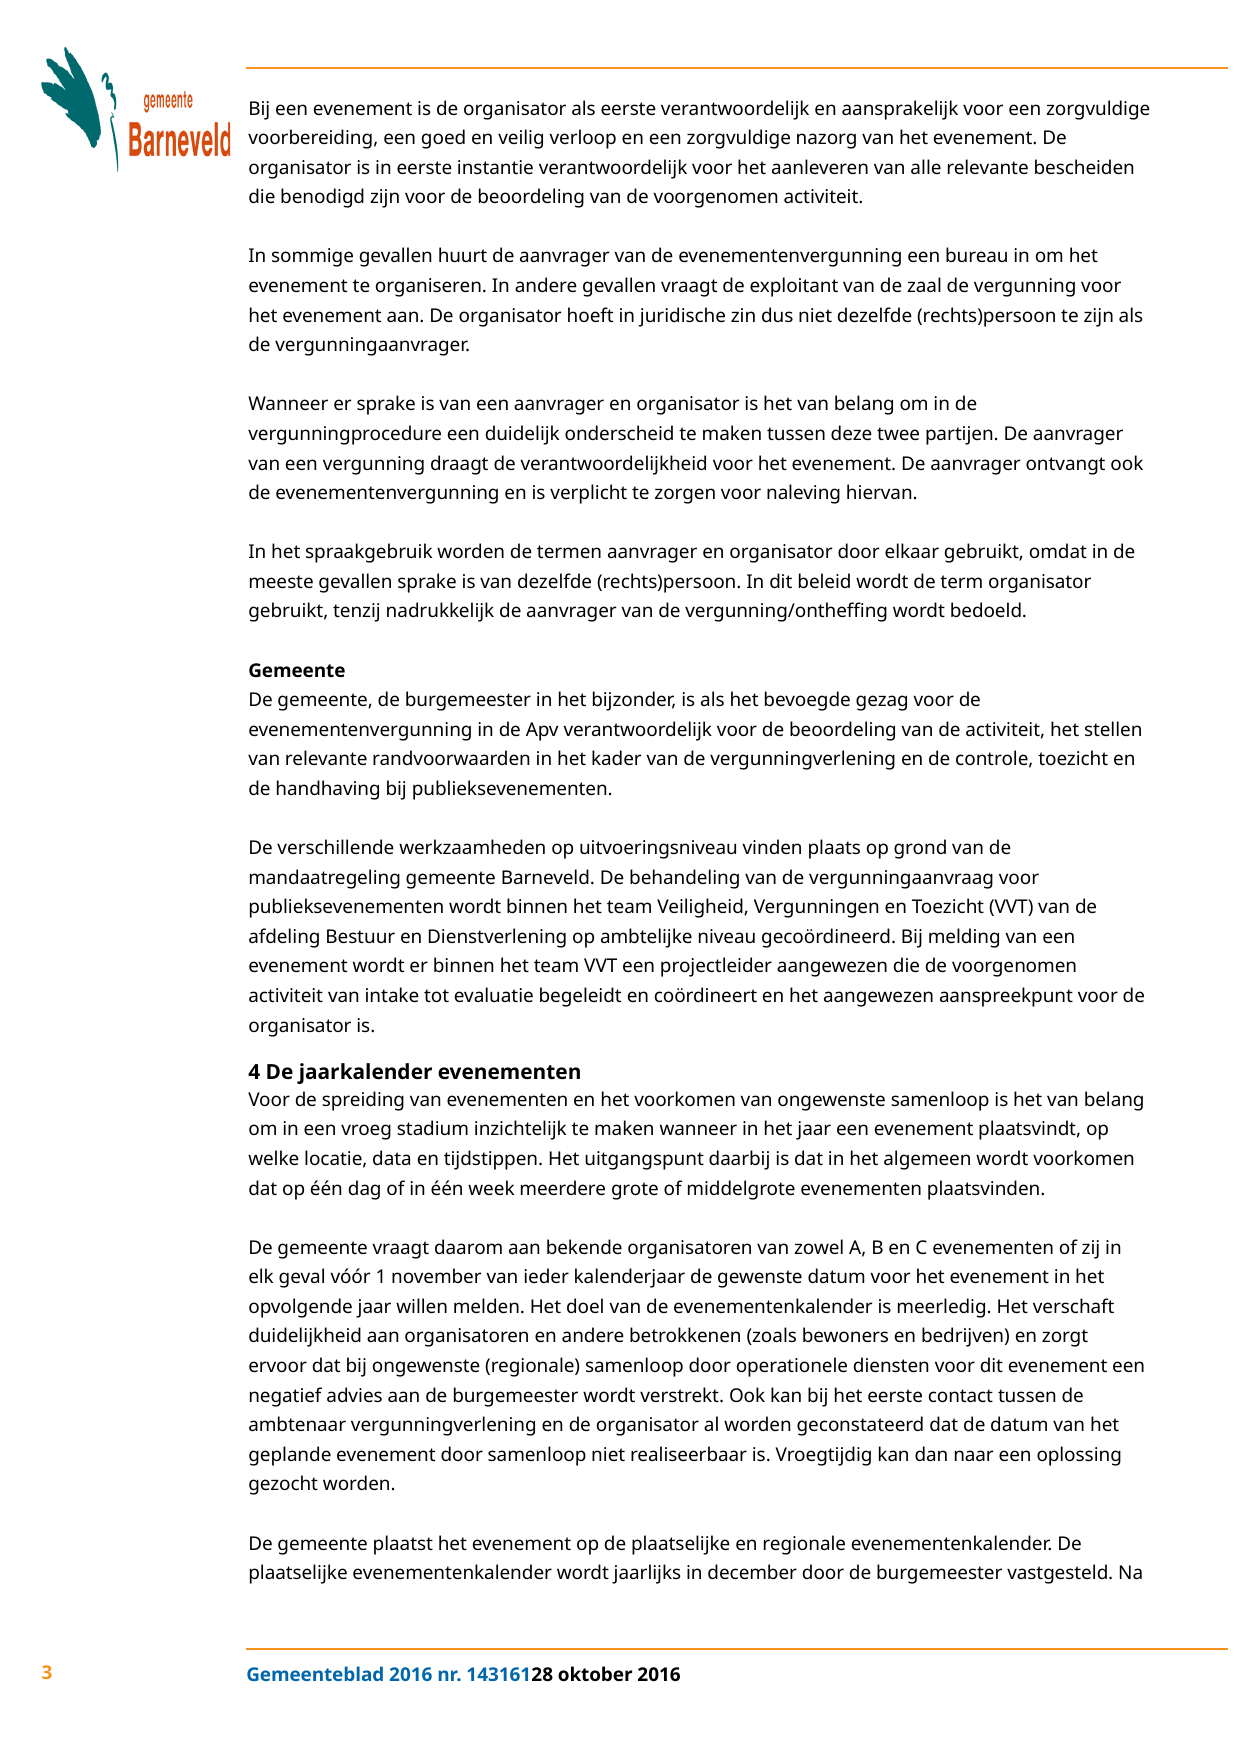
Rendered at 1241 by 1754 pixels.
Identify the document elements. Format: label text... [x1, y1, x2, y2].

text De gemeente, de burgemeester in het bijzonder, is als het bevoegde gezag voor de evenementenvergunning in de Apv verantwoordelijk voor de beoordeling van de activiteit, het stellen van relevante randvoorwaarden in het kader van de vergunningverlening en de controle, toezicht en de handhaving bij publieksevenementen. [248, 686, 1152, 801]
text 4 De jaarkalender evenementen [248, 1057, 1152, 1086]
picture [41, 47, 231, 172]
text Wanneer er sprake is van een aanvrager en organisator is het van belang om in de vergunningprocedure een duidelijk onderscheid te maken tussen deze twee partijen. De aanvrager van een vergunning draagt de verantwoordelijkheid voor het evenement. De aanvrager ontvangt ook de evenementenvergunning en is verplicht te zorgen voor naleving hiervan. [248, 391, 1152, 505]
text In sommige gevallen huurt de aanvrager van de evenementenvergunning een bureau in om het evenement te organiseren. In andere gevallen vraagt de exploitant van de zaal de vergunning voor het evenement aan. De organisator hoeft in juridische zin dus niet dezelfde (rechts)persoon te zijn als de vergunningaanvrager. [248, 243, 1152, 357]
text De gemeente plaatst het evenement op de plaatselijke en regionale evenementenkalender. De plaatselijke evenementenkalender wordt jaarlijks in december door de burgemeester vastgesteld. Na [248, 1530, 1152, 1585]
text De verschillende werkzaamheden op uitvoeringsniveau vinden plaats op grond van de mandaatregeling gemeente Barneveld. De behandeling van de vergunningaanvraag voor publieksevenementen wordt binnen het team Veiligheid, Vergunningen en Toezicht (VVT) van de afdeling Bestuur en Dienstverlening op ambtelijke niveau gecoördineerd. Bij melding van een evenement wordt er binnen het team VVT een projectleider aangewezen die de voorgenomen activiteit van intake tot evaluatie begeleidt en coördineert en het aangewezen aanspreekpunt voor de organisator is. [248, 834, 1152, 1038]
text Gemeente [248, 657, 1152, 683]
text In het spraakgebruik worden de termen aanvrager en organisator door elkaar gebruikt, omdat in de meeste gevallen sprake is van dezelfde (rechts)persoon. In dit beleid wordt de term organisator gebruikt, tenzij nadrukkelijk de aanvrager van de vergunning/ontheffing wordt bedoeld. [248, 538, 1152, 623]
text Voor de spreiding van evenementen en het voorkomen van ongewenste samenloop is het van belang om in een vroeg stadium inzichtelijk te maken wanneer in het jaar een evenement plaatsvindt, op welke locatie, data en tijdstippen. Het uitgangspunt daarbij is dat in het algemeen wordt voorkomen dat op één dag of in één week meerdere grote of middelgrote evenementen plaatsvinden. [248, 1086, 1152, 1200]
text Bij een evenement is de organisator als eerste verantwoordelijk en aansprakelijk voor een zorgvuldige voorbereiding, een goed en veilig verloop en een zorgvuldige nazorg van het evenement. De organisator is in eerste instantie verantwoordelijk voor het aanleveren van alle relevante bescheiden die benodigd zijn voor de beoordeling van de voorgenomen activiteit. [248, 95, 1152, 209]
text De gemeente vraagt daarom aan bekende organisatoren van zowel A, B en C evenementen of zij in elk geval vóór 1 november van ieder kalenderjaar de gewenste datum voor het evenement in het opvolgende jaar willen melden. Het doel van de evenementenkalender is meerledig. Het verschaft duidelijkheid aan organisatoren en andere betrokkenen (zoals bewoners en bedrijven) en zorgt ervoor dat bij ongewenste (regionale) samenloop door operationele diensten voor dit evenement een negatief advies aan de burgemeester wordt verstrekt. Ook kan bij het eerste contact tussen de ambtenaar vergunningverlening en de organisator al worden geconstateerd dat de datum van het geplande evenement door samenloop niet realiseerbaar is. Vroegtijdig kan dan naar een oplossing gezocht worden. [248, 1234, 1152, 1496]
